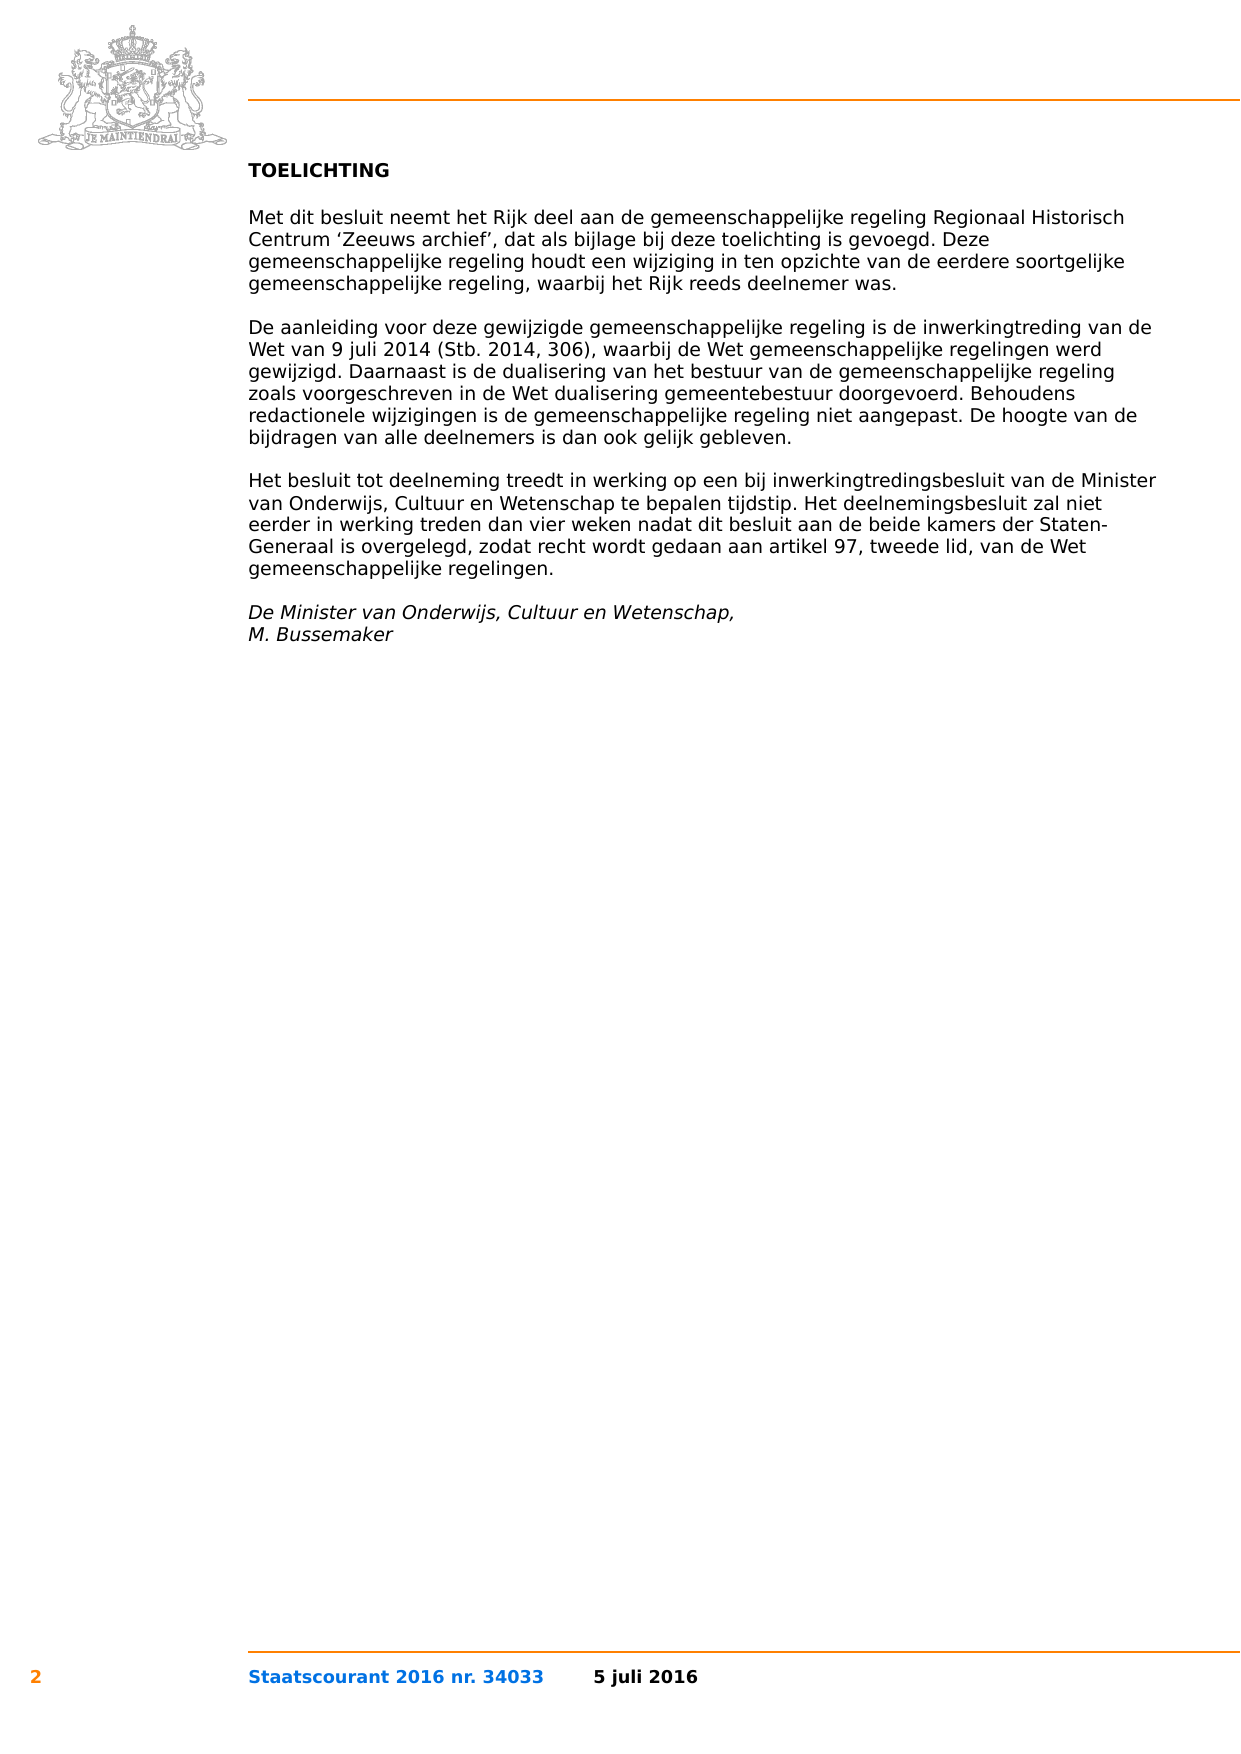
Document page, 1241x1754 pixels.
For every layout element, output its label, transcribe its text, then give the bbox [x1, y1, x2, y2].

subtitle TOELICHTING [248, 160, 1163, 182]
text Het besluit tot deelneming treedt in werking op een bij inwerkingtredingsbesluit van de Minister van Onderwijs, Cultuur en Wetenschap te bepalen tijdstip. Het deelnemingsbesluit zal niet eerder in werking treden dan vier weken nadat dit besluit aan de beide kamers der Staten-Generaal is overgelegd, zodat recht wordt gedaan aan artikel 97, tweede lid, van de Wet gemeenschappelijke regelingen. [248, 470, 1163, 580]
text Met dit besluit neemt het Rijk deel aan de gemeenschappelijke regeling Regionaal Historisch Centrum ‘Zeeuws archief’, dat als bijlage bij deze toelichting is gevoegd. Deze gemeenschappelijke regeling houdt een wijziging in ten opzichte van de eerdere soortgelijke gemeenschappelijke regeling, waarbij het Rijk reeds deelnemer was. [248, 207, 1163, 295]
picture [38, 25, 227, 150]
text De Minister van Onderwijs, Cultuur en Wetenschap, M. Bussemaker [248, 602, 1163, 646]
text De aanleiding voor deze gewijzigde gemeenschappelijke regeling is de inwerkingtreding van de Wet van 9 juli 2014 (Stb. 2014, 306), waarbij de Wet gemeenschappelijke regelingen werd gewijzigd. Daarnaast is de dualisering van het bestuur van de gemeenschappelijke regeling zoals voorgeschreven in de Wet dualisering gemeentebestuur doorgevoerd. Behoudens redactionele wijzigingen is de gemeenschappelijke regeling niet aangepast. De hoogte van de bijdragen van alle deelnemers is dan ook gelijk gebleven. [248, 317, 1163, 448]
